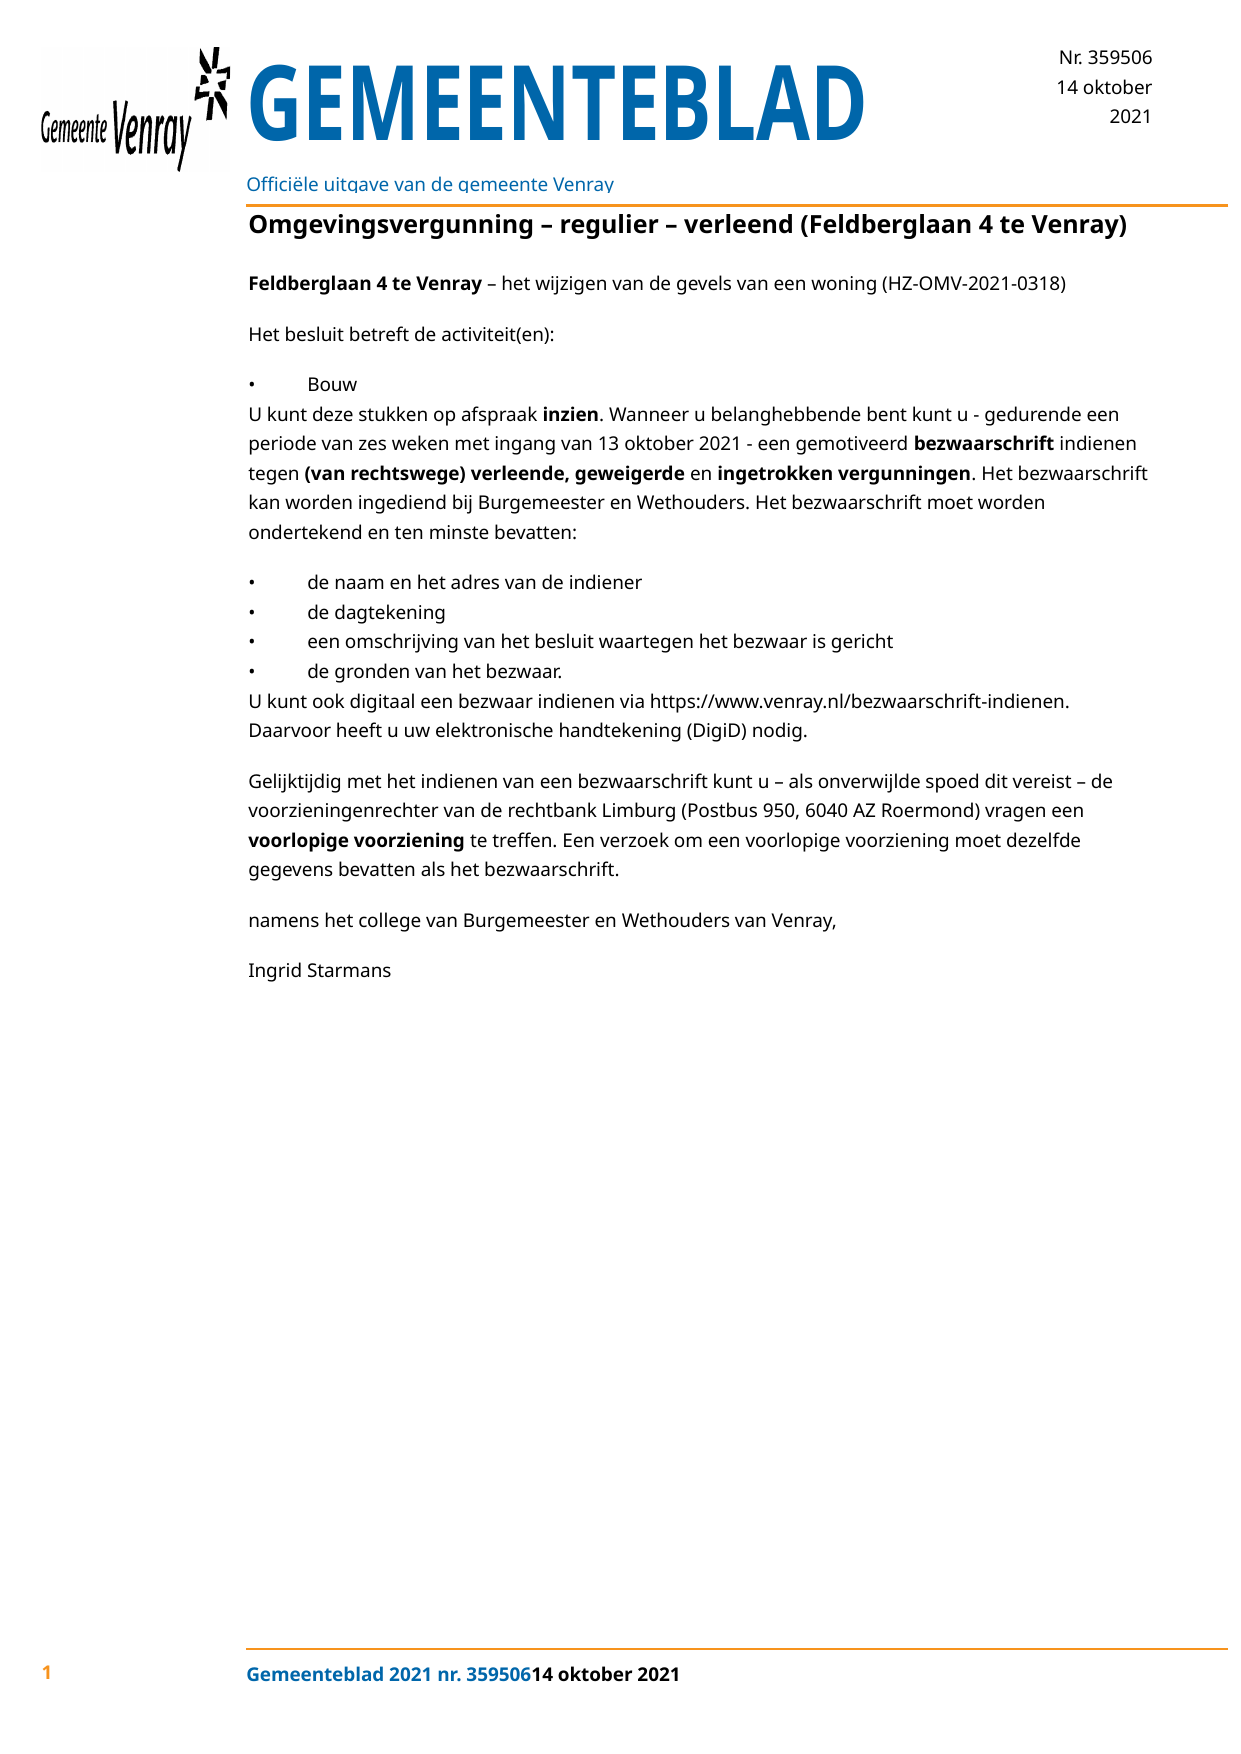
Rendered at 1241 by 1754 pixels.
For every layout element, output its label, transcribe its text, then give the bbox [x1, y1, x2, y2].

text Omgevingsvergunning – regulier – verleend (Feldberglaan 4 te Venray) [248, 207, 1152, 241]
list de naam en het adres van de indiener [248, 569, 1152, 595]
list een omschrijving van het besluit waartegen het bezwaar is gericht [248, 629, 1152, 654]
text namens het college van Burgemeester en Wethouders van Venray, [248, 907, 1152, 933]
text Ingrid Starmans [248, 957, 1152, 983]
text Gelijktijdig met het indienen van een bezwaarschrift kunt u – als onverwijlde spoed dit vereist – de voorzieningenrechter van de rechtbank Limburg (Postbus 950, 6040 AZ Roermond) vragen een voorlopige voorziening te treffen. Een verzoek om een voorlopige voorziening moet dezelfde gegevens bevatten als het bezwaarschrift. [248, 768, 1152, 882]
text U kunt ook digitaal een bezwaar indienen via https://www.venray.nl/bezwaarschrift-indienen. Daarvoor heeft u uw elektronische handtekening (DigiD) nodig. [248, 688, 1152, 743]
list de gronden van het bezwaar. [248, 658, 1152, 684]
list de dagtekening [248, 599, 1152, 625]
list Bouw [248, 371, 1152, 397]
text Het besluit betreft de activiteit(en): [248, 321, 1152, 346]
picture [41, 47, 231, 172]
text U kunt deze stukken op afspraak inzien. Wanneer u belanghebbende bent kunt u - gedurende een periode van zes weken met ingang van 13 oktober 2021 - een gemotiveerd bezwaarschrift indienen tegen (van rechtswege) verleende, geweigerde en ingetrokken vergunningen. Het bezwaarschrift kan worden ingediend bij Burgemeester en Wethouders. Het bezwaarschrift moet worden ondertekend en ten minste bevatten: [248, 401, 1152, 545]
text Feldberglaan 4 te Venray – het wijzigen van de gevels van een woning (HZ-OMV-2021-0318) [248, 270, 1152, 296]
